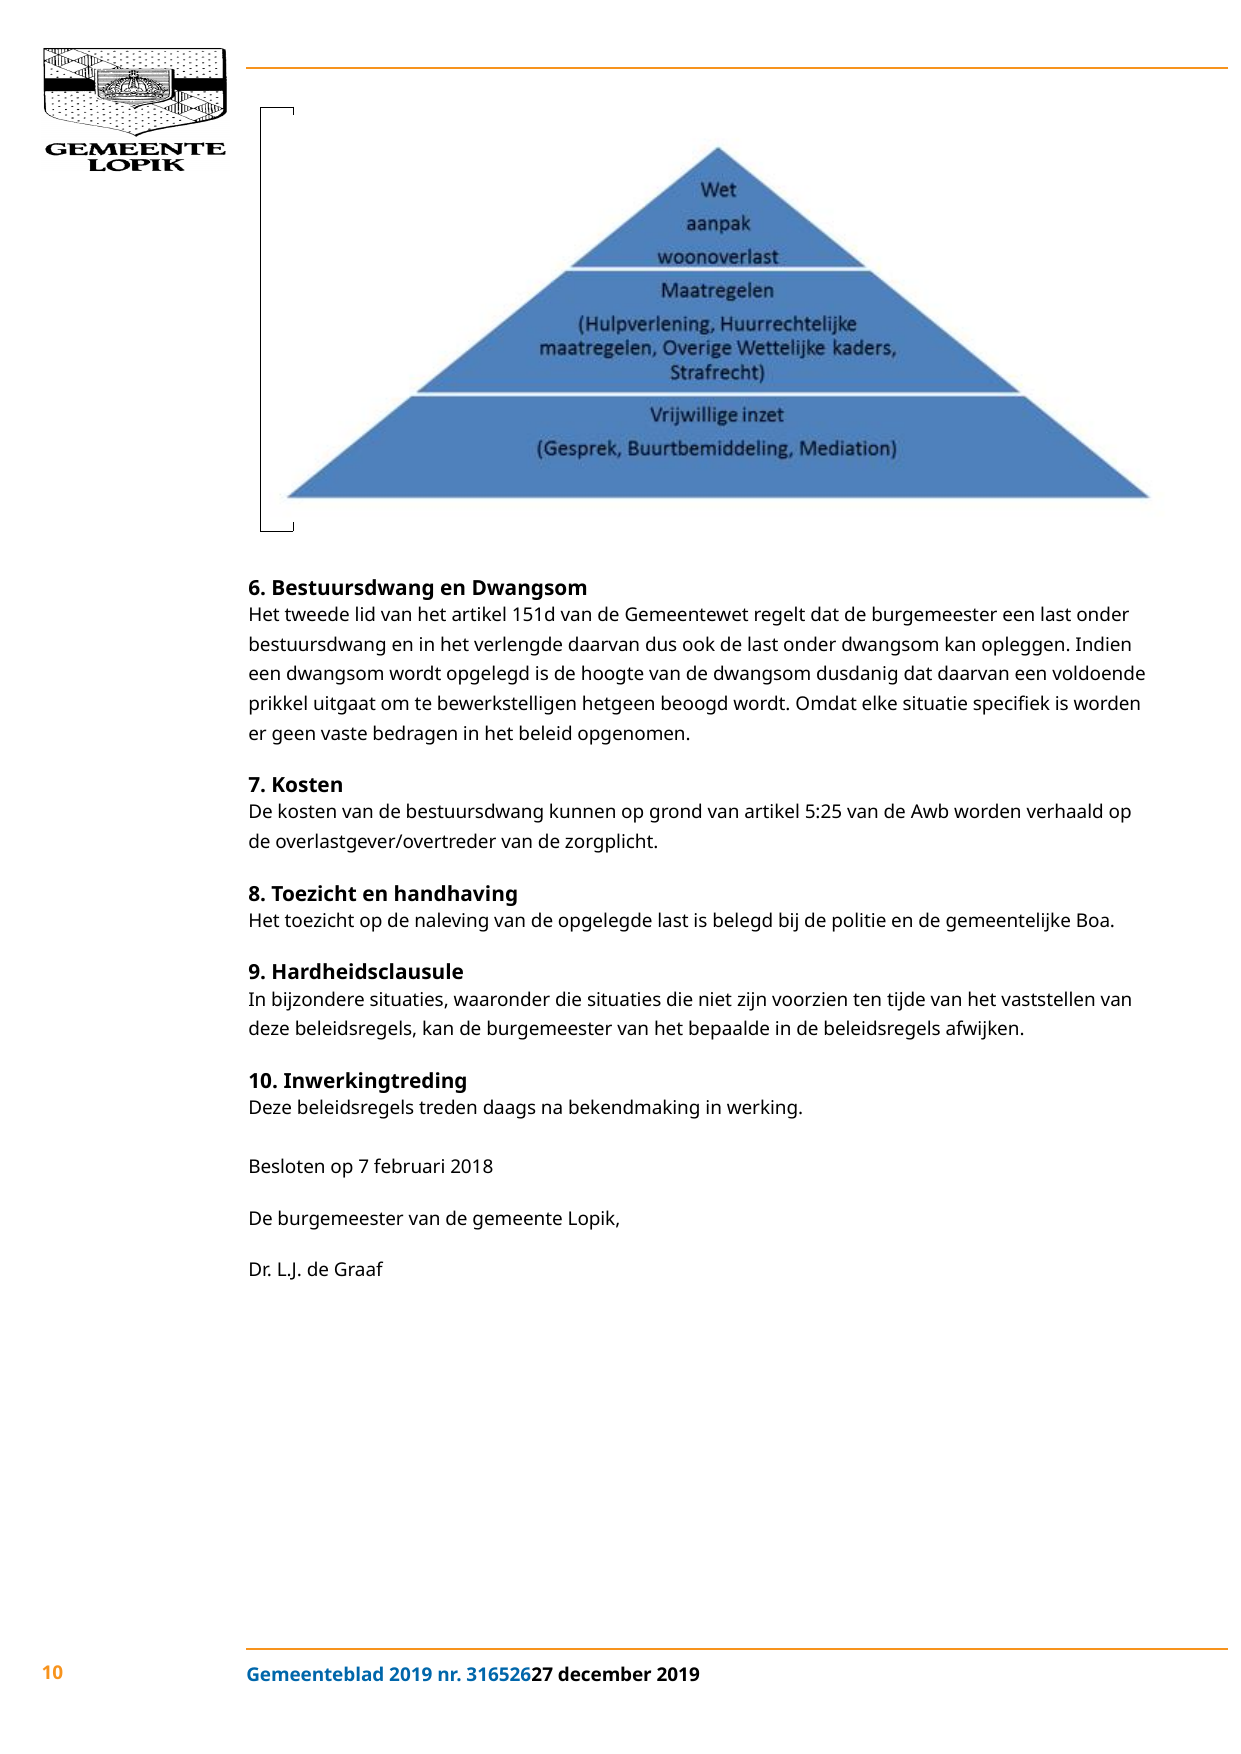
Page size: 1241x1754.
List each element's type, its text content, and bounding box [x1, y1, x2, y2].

text Besloten op 7 februari 2018 [248, 1153, 1152, 1179]
text In bijzondere situaties, waaronder die situaties die niet zijn voorzien ten tijde van het vaststellen van deze beleidsregels, kan de burgemeester van het bepaalde in de beleidsregels afwijken. [248, 986, 1152, 1041]
text 9. Hardheidsclausule [248, 957, 1152, 986]
text 7. Kosten [248, 770, 1152, 799]
picture [41, 47, 231, 172]
picture [268, 115, 1173, 522]
text De burgemeester van de gemeente Lopik, [248, 1205, 1152, 1231]
text 6. Bestuursdwang en Dwangsom [248, 573, 1152, 601]
text Het toezicht op de naleving van de opgelegde last is belegd bij de politie en de gemeentelijke Boa. [248, 907, 1152, 933]
text Het tweede lid van het artikel 151d van de Gemeentewet regelt dat de burgemeester een last onder bestuursdwang en in het verlengde daarvan dus ook de last onder dwangsom kan opleggen. Indien een dwangsom wordt opgelegd is de hoogte van de dwangsom dusdanig dat daarvan een voldoende prikkel uitgaat om te bewerkstelligen hetgeen beoogd wordt. Omdat elke situatie specifiek is worden er geen vaste bedragen in het beleid opgenomen. [248, 601, 1152, 746]
text 10. Inwerkingtreding [248, 1066, 1152, 1094]
text Deze beleidsregels treden daags na bekendmaking in werking. [248, 1094, 1152, 1120]
text Dr. L.J. de Graaf [248, 1256, 1152, 1282]
text De kosten van de bestuursdwang kunnen op grond van artikel 5:25 van de Awb worden verhaald op de overlastgever/overtreder van de zorgplicht. [248, 799, 1152, 854]
text 8. Toezicht en handhaving [248, 879, 1152, 907]
